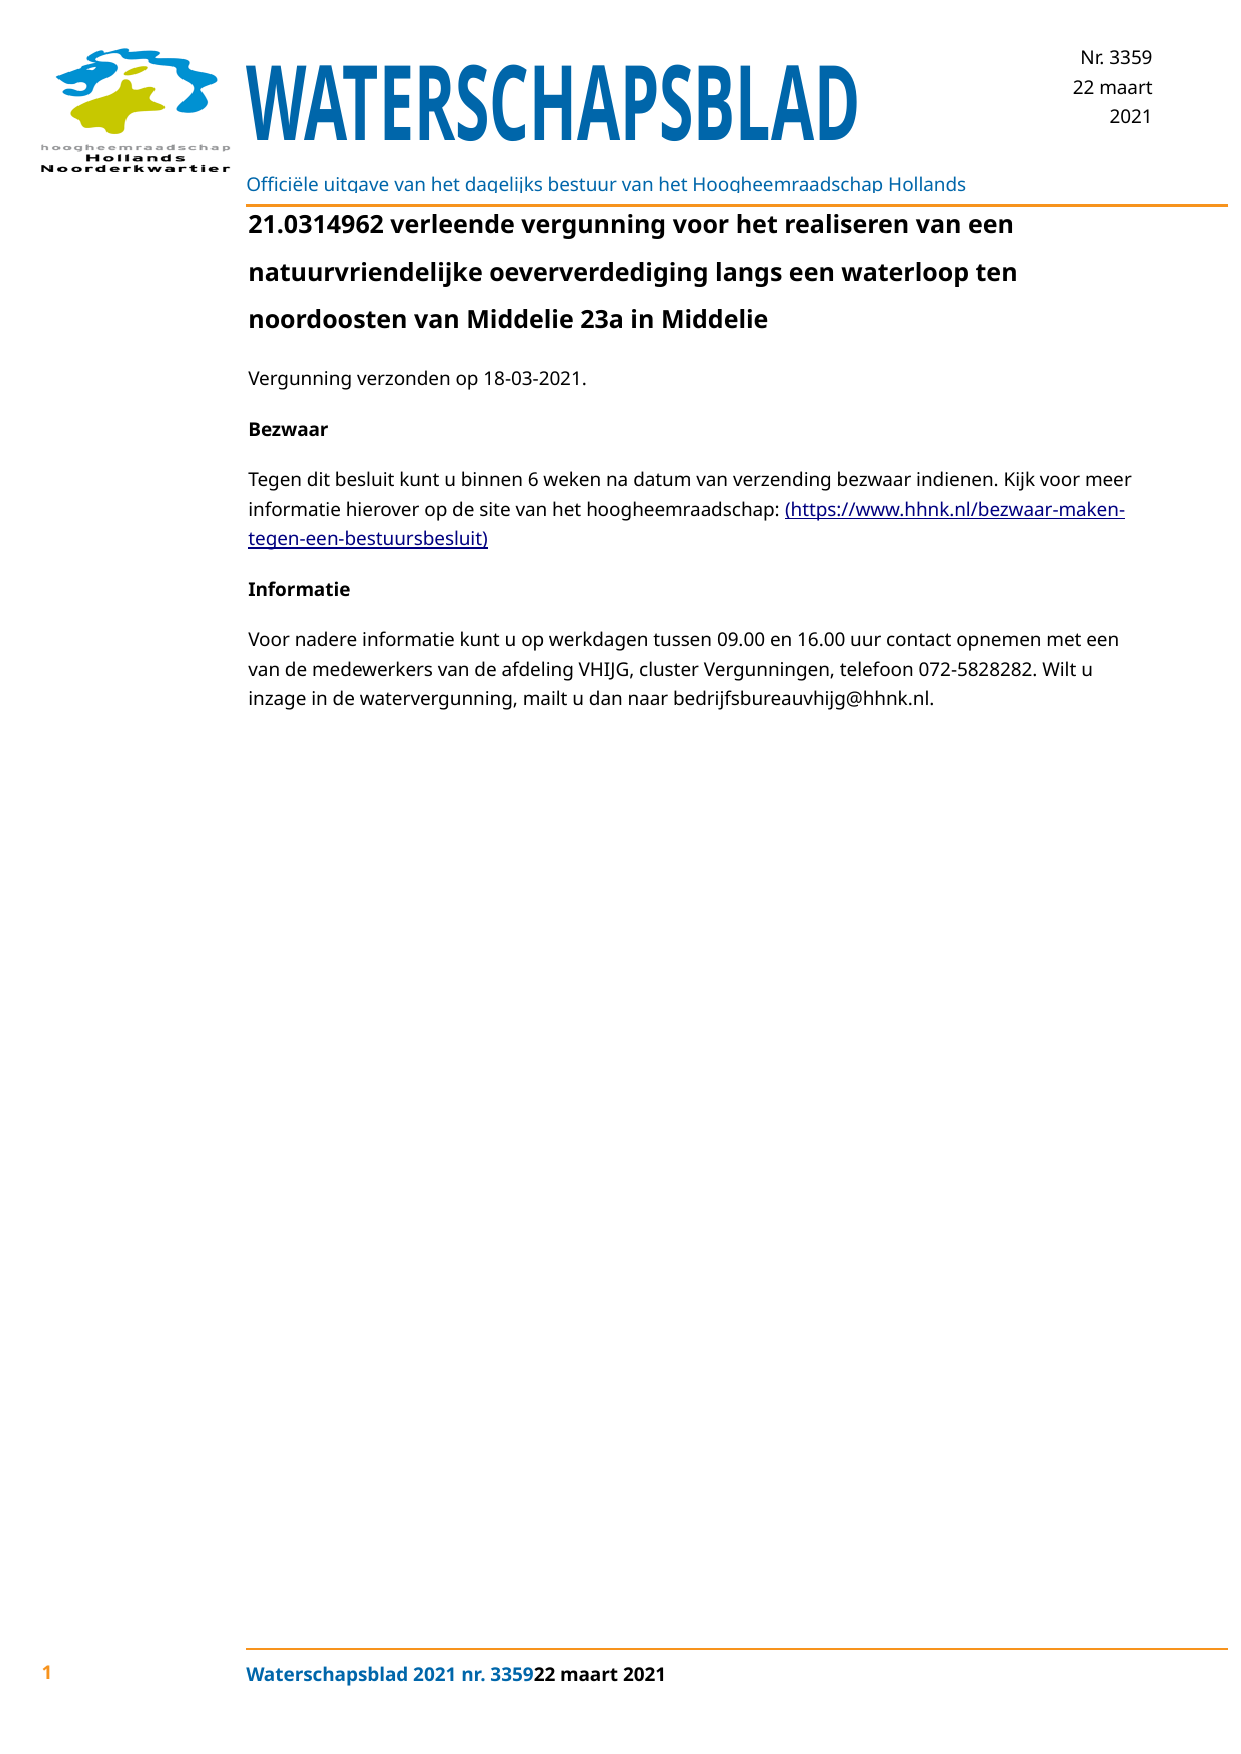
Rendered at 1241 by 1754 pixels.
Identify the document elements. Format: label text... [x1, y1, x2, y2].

text Vergunning verzonden op 18-03-2021. [248, 366, 1152, 391]
text Informatie [248, 576, 1152, 602]
text Voor nadere informatie kunt u op werkdagen tussen 09.00 en 16.00 uur contact opnemen met een van de medewerkers van de afdeling VHIJG, cluster Vergunningen, telefoon 072-5828282. Wilt u inzage in de watervergunning, mailt u dan naar bedrijfsbureauvhijg@hhnk.nl. [248, 626, 1152, 711]
text 21.0314962 verleende vergunning voor het realiseren van een natuurvriendelijke oeververdediging langs een waterloop ten noordoosten van Middelie 23a in Middelie [248, 207, 1152, 336]
text Bezwaar [248, 416, 1152, 442]
picture [41, 47, 231, 172]
text Tegen dit besluit kunt u binnen 6 weken na datum van verzending bezwaar indienen. Kijk voor meer informatie hierover op de site van het hoogheemraadschap: (https://www.hhnk.nl/bezwaar-maken-tegen-een-bestuursbesluit) [248, 466, 1152, 551]
